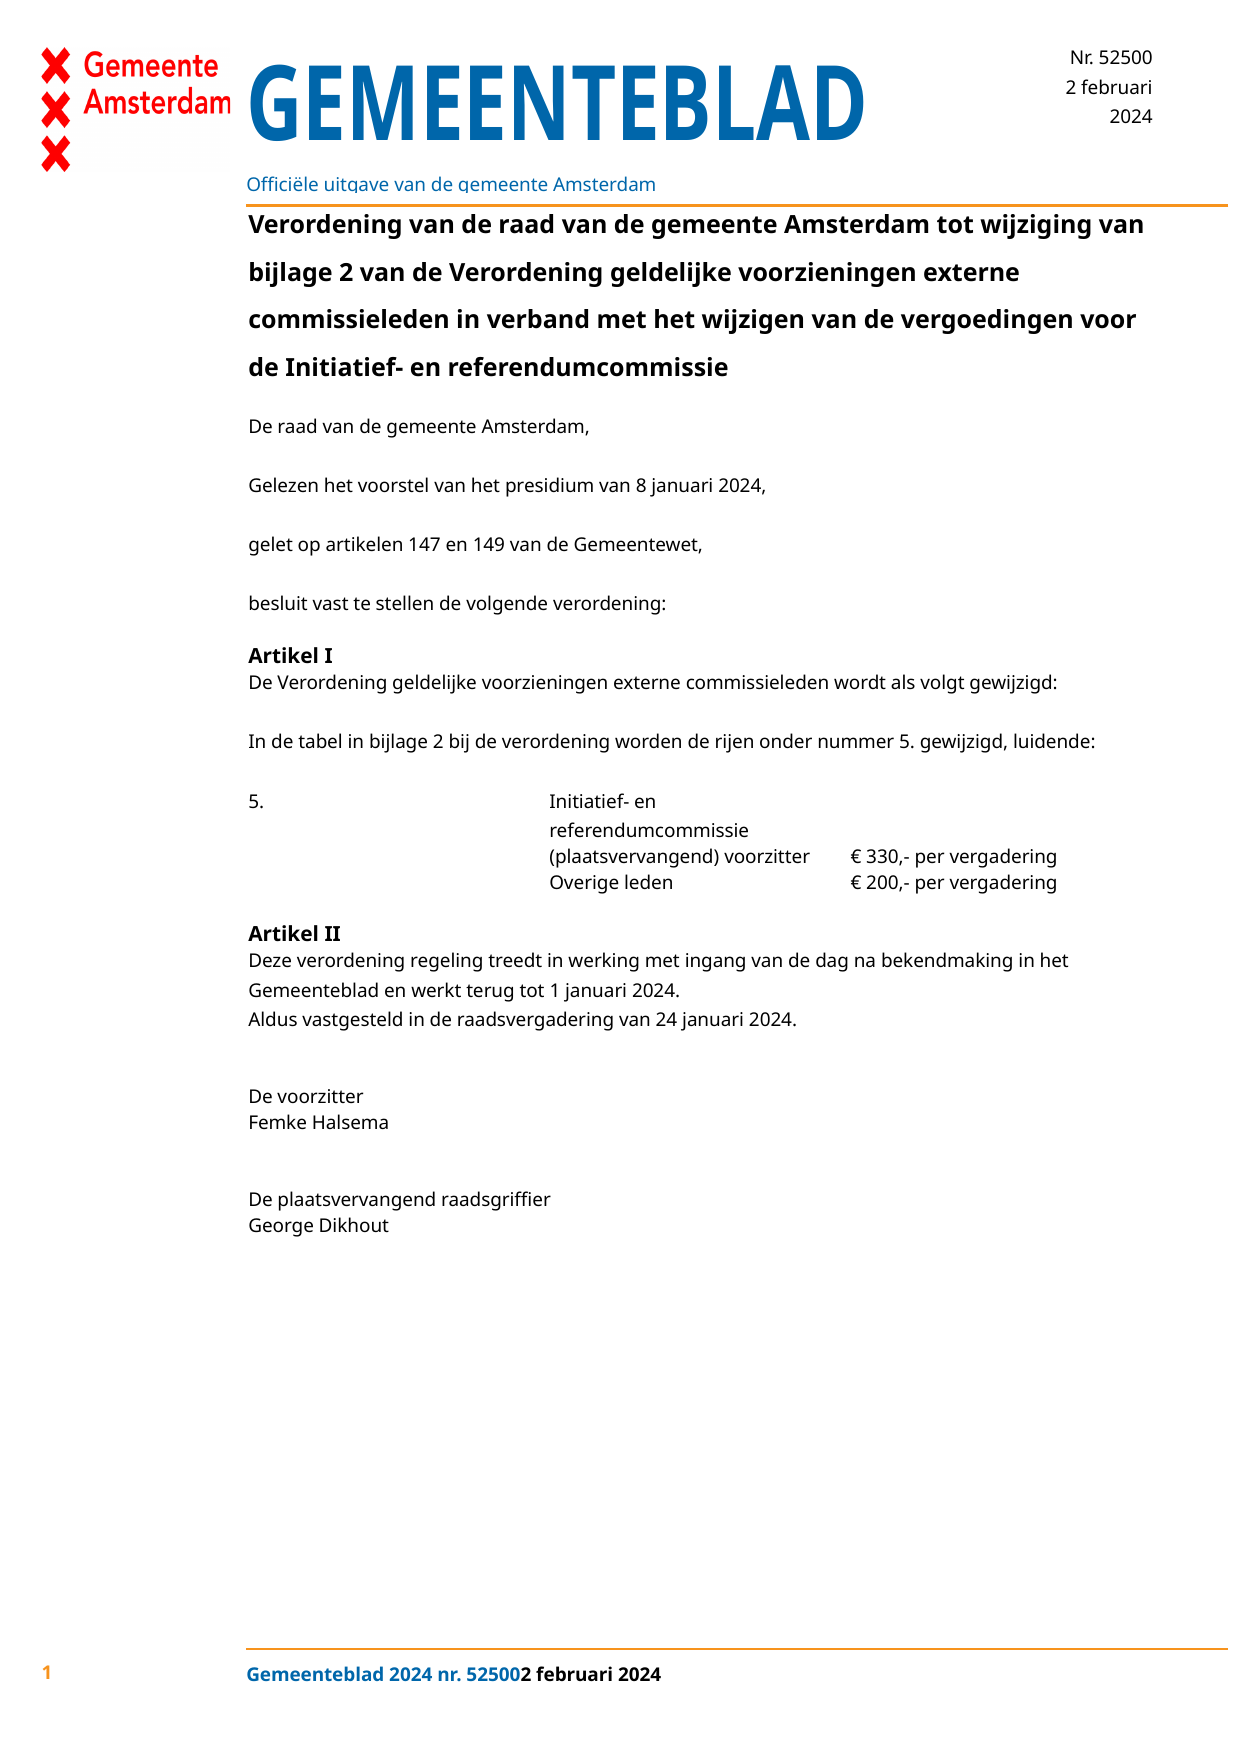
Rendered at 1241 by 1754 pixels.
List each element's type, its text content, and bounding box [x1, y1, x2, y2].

text Artikel II [248, 919, 1152, 947]
text Verordening van de raad van de gemeente Amsterdam tot wijziging van bijlage 2 van de Verordening geldelijke voorzieningen externe commissieleden in verband met het wijzigen van de vergoedingen voor de Initiatief- en referendumcommissie [248, 207, 1152, 384]
table_cell [248, 869, 549, 895]
text Artikel I [248, 641, 1152, 669]
text Femke Halsema [248, 1109, 1152, 1135]
table_header Initiatief- en referendumcommissie [549, 788, 850, 843]
text De Verordening geldelijke voorzieningen externe commissieleden wordt als volgt gewijzigd: [248, 669, 1152, 695]
text Gelezen het voorstel van het presidium van 8 januari 2024, [248, 472, 1152, 498]
picture [41, 47, 231, 172]
text Aldus vastgesteld in de raadsvergadering van 24 januari 2024. [248, 1006, 1152, 1032]
text De plaatsvervangend raadsgriffier [248, 1186, 1152, 1212]
text De raad van de gemeente Amsterdam, [248, 413, 1152, 439]
text De voorzitter [248, 1083, 1152, 1109]
text George Dikhout [248, 1212, 1152, 1238]
table_cell € 330,- per vergadering [850, 843, 1152, 869]
table_header 5. [248, 788, 549, 843]
text In de tabel in bijlage 2 bij de verordening worden de rijen onder nummer 5. gewijzigd, luidende: [248, 729, 1152, 754]
table_cell Overige leden [549, 869, 850, 895]
table_cell € 200,- per vergadering [850, 869, 1152, 895]
table_cell (plaatsvervangend) voorzitter [549, 843, 850, 869]
text gelet op artikelen 147 en 149 van de Gemeentewet, [248, 531, 1152, 557]
text besluit vast te stellen de volgende verordening: [248, 591, 1152, 616]
table_cell [248, 843, 549, 869]
text Deze verordening regeling treedt in werking met ingang van de dag na bekendmaking in het Gemeenteblad en werkt terug tot 1 januari 2024. [248, 947, 1152, 1002]
table_header [850, 788, 1152, 843]
